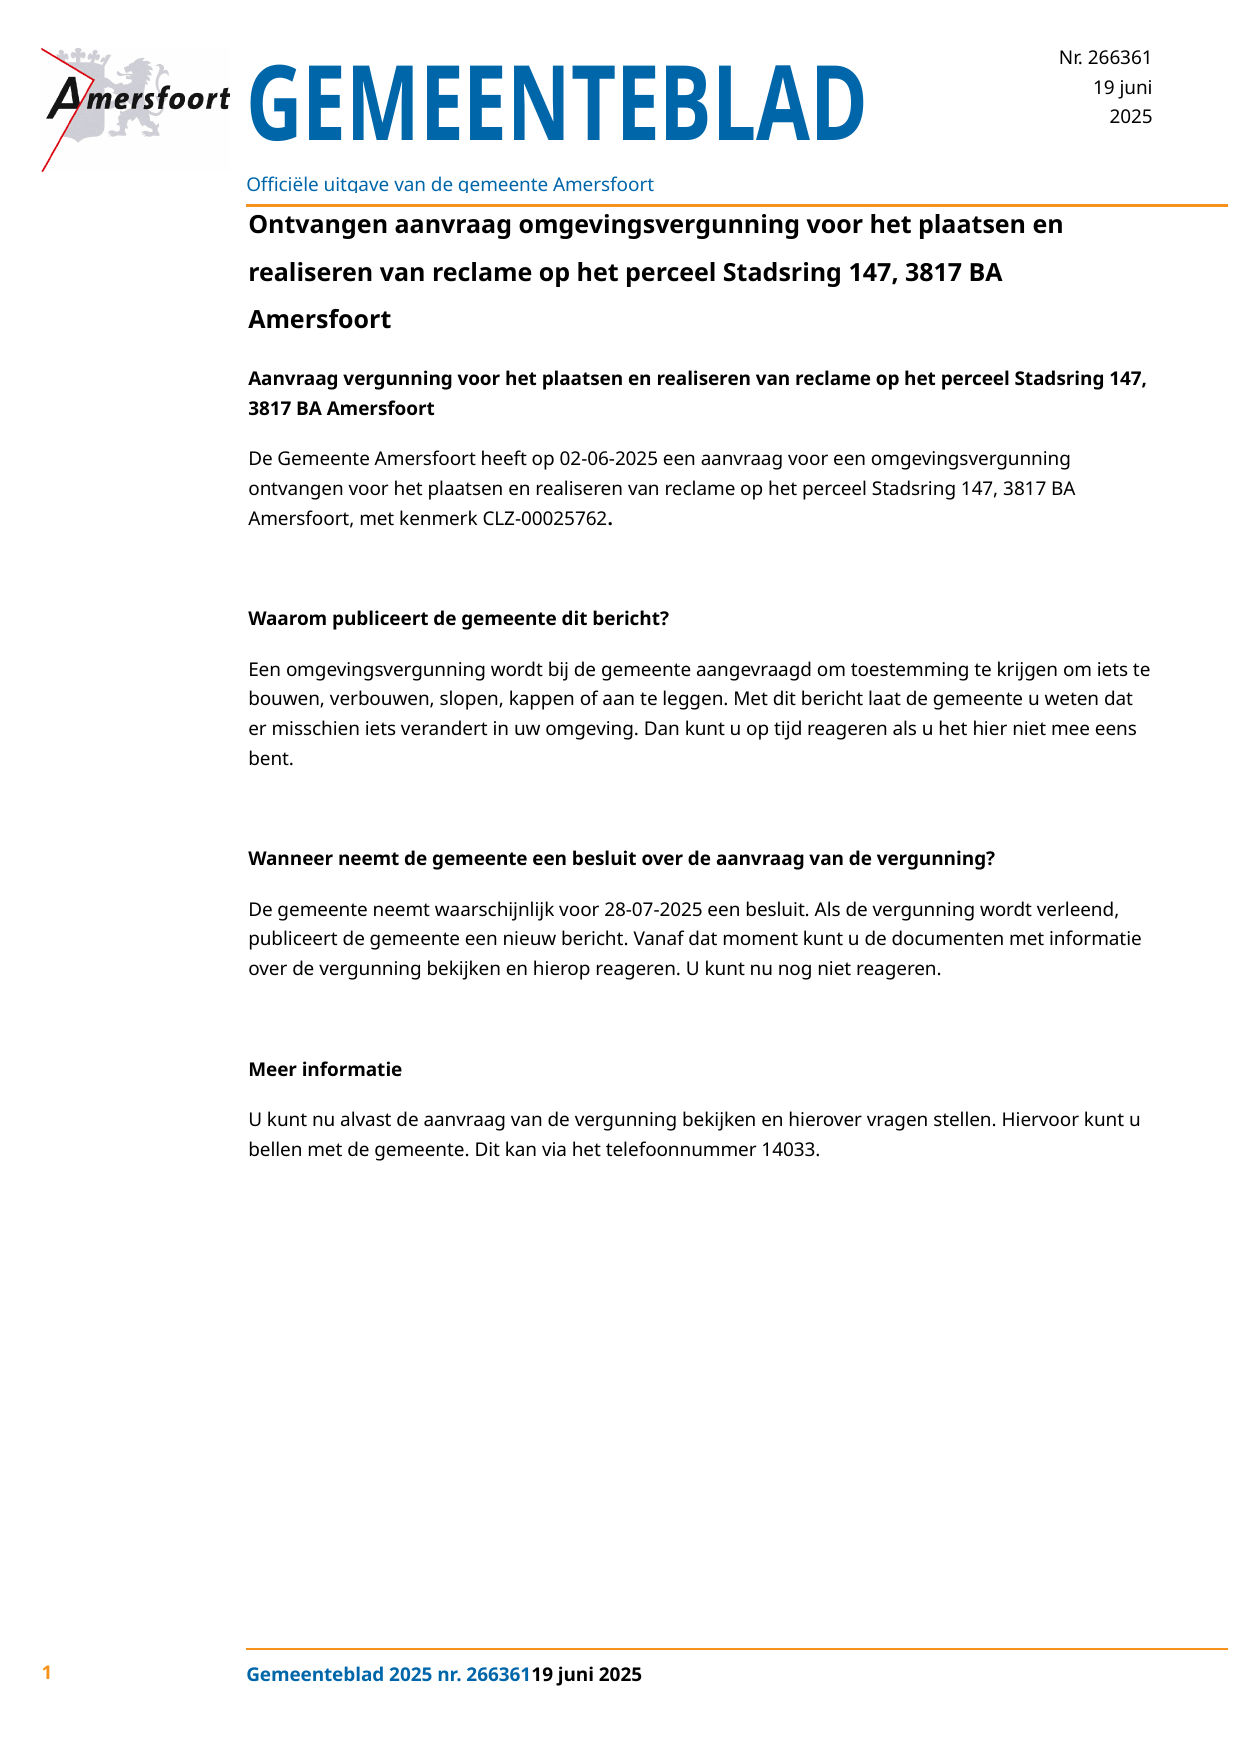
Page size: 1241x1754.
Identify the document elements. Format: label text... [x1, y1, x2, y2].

text U kunt nu alvast de aanvraag van de vergunning bekijken en hierover vragen stellen. Hiervoor kunt u bellen met de gemeente. Dit kan via het telefoonnummer 14033. [248, 1106, 1152, 1162]
text Aanvraag vergunning voor het plaatsen en realiseren van reclame op het perceel Stadsring 147, 3817 BA Amersfoort [248, 366, 1152, 421]
text De gemeente neemt waarschijnlijk voor 28-07-2025 een besluit. Als de vergunning wordt verleend, publiceert de gemeente een nieuw bericht. Vanaf dat moment kunt u de documenten met informatie over de vergunning bekijken en hierop reageren. U kunt nu nog niet reageren. [248, 896, 1152, 981]
text Wanneer neemt de gemeente een besluit over de aanvraag van de vergunning? [248, 846, 1152, 871]
text Waarom publiceert de gemeente dit bericht? [248, 606, 1152, 631]
text De Gemeente Amersfoort heeft op 02-06-2025 een aanvraag voor een omgevingsvergunning ontvangen voor het plaatsen en realiseren van reclame op het perceel Stadsring 147, 3817 BA Amersfoort, met kenmerk CLZ-00025762. [248, 446, 1152, 530]
text Een omgevingsvergunning wordt bij de gemeente aangevraagd om toestemming te krijgen om iets te bouwen, verbouwen, slopen, kappen of aan te leggen. Met dit bericht laat de gemeente u weten dat er misschien iets verandert in uw omgeving. Dan kunt u op tijd reageren als u het hier niet mee eens bent. [248, 656, 1152, 770]
text Ontvangen aanvraag omgevingsvergunning voor het plaatsen en realiseren van reclame op het perceel Stadsring 147, 3817 BA Amersfoort [248, 207, 1152, 336]
text Meer informatie [248, 1056, 1152, 1082]
picture [41, 47, 231, 172]
